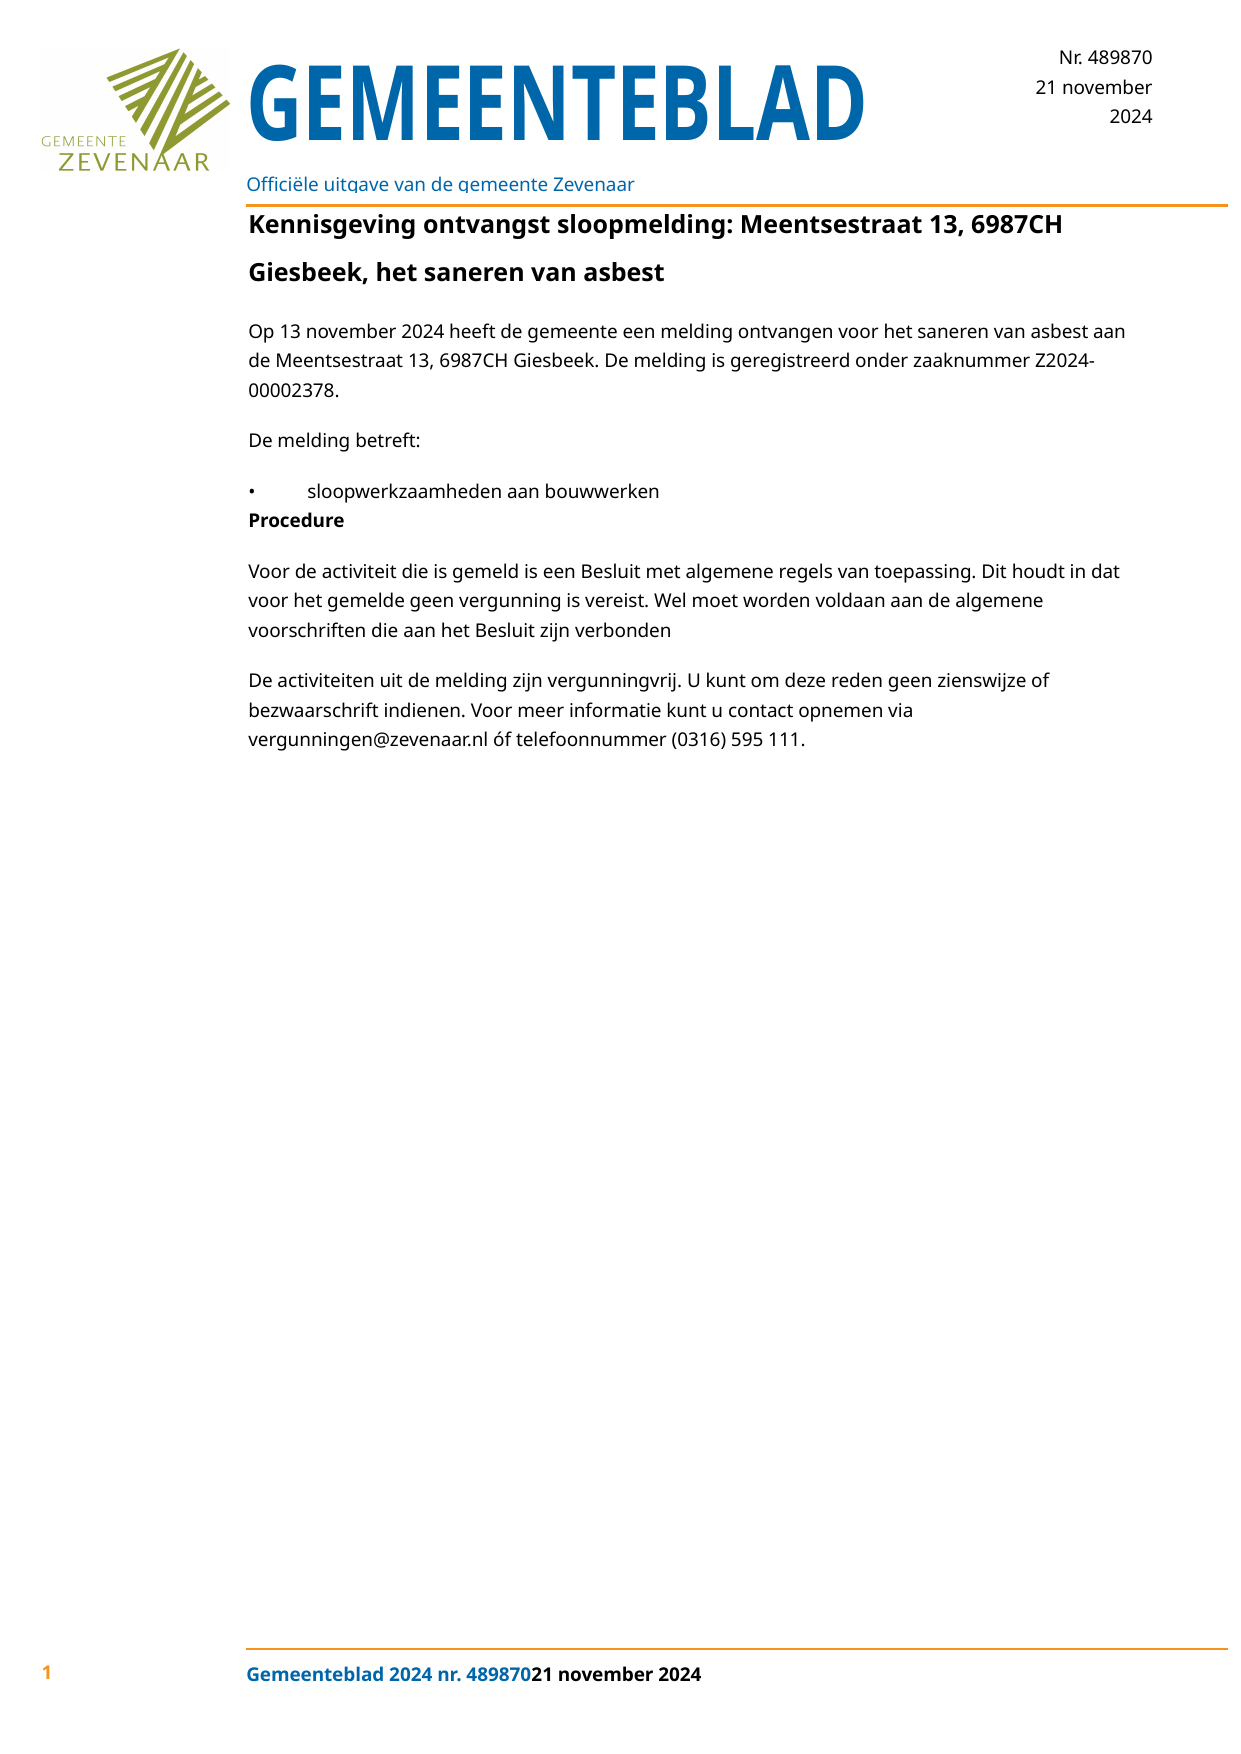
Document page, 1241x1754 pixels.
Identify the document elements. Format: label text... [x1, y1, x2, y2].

text De activiteiten uit de melding zijn vergunningvrij. U kunt om deze reden geen zienswijze of bezwaarschrift indienen. Voor meer informatie kunt u contact opnemen via vergunningen@zevenaar.nl óf telefoonnummer (0316) 595 111. [248, 667, 1152, 752]
text Procedure [248, 507, 1152, 533]
text De melding betreft: [248, 427, 1152, 453]
text Voor de activiteit die is gemeld is een Besluit met algemene regels van toepassing. Dit houdt in dat voor het gemelde geen vergunning is vereist. Wel moet worden voldaan aan de algemene voorschriften die aan het Besluit zijn verbonden [248, 558, 1152, 643]
text Kennisgeving ontvangst sloopmelding: Meentsestraat 13, 6987CH Giesbeek, het saneren van asbest [248, 207, 1152, 288]
text Op 13 november 2024 heeft de gemeente een melding ontvangen voor het saneren van asbest aan de Meentsestraat 13, 6987CH Giesbeek. De melding is geregistreerd onder zaaknummer Z2024-00002378. [248, 318, 1152, 403]
picture [41, 47, 231, 172]
list sloopwerkzaamheden aan bouwwerken [248, 478, 1152, 504]
